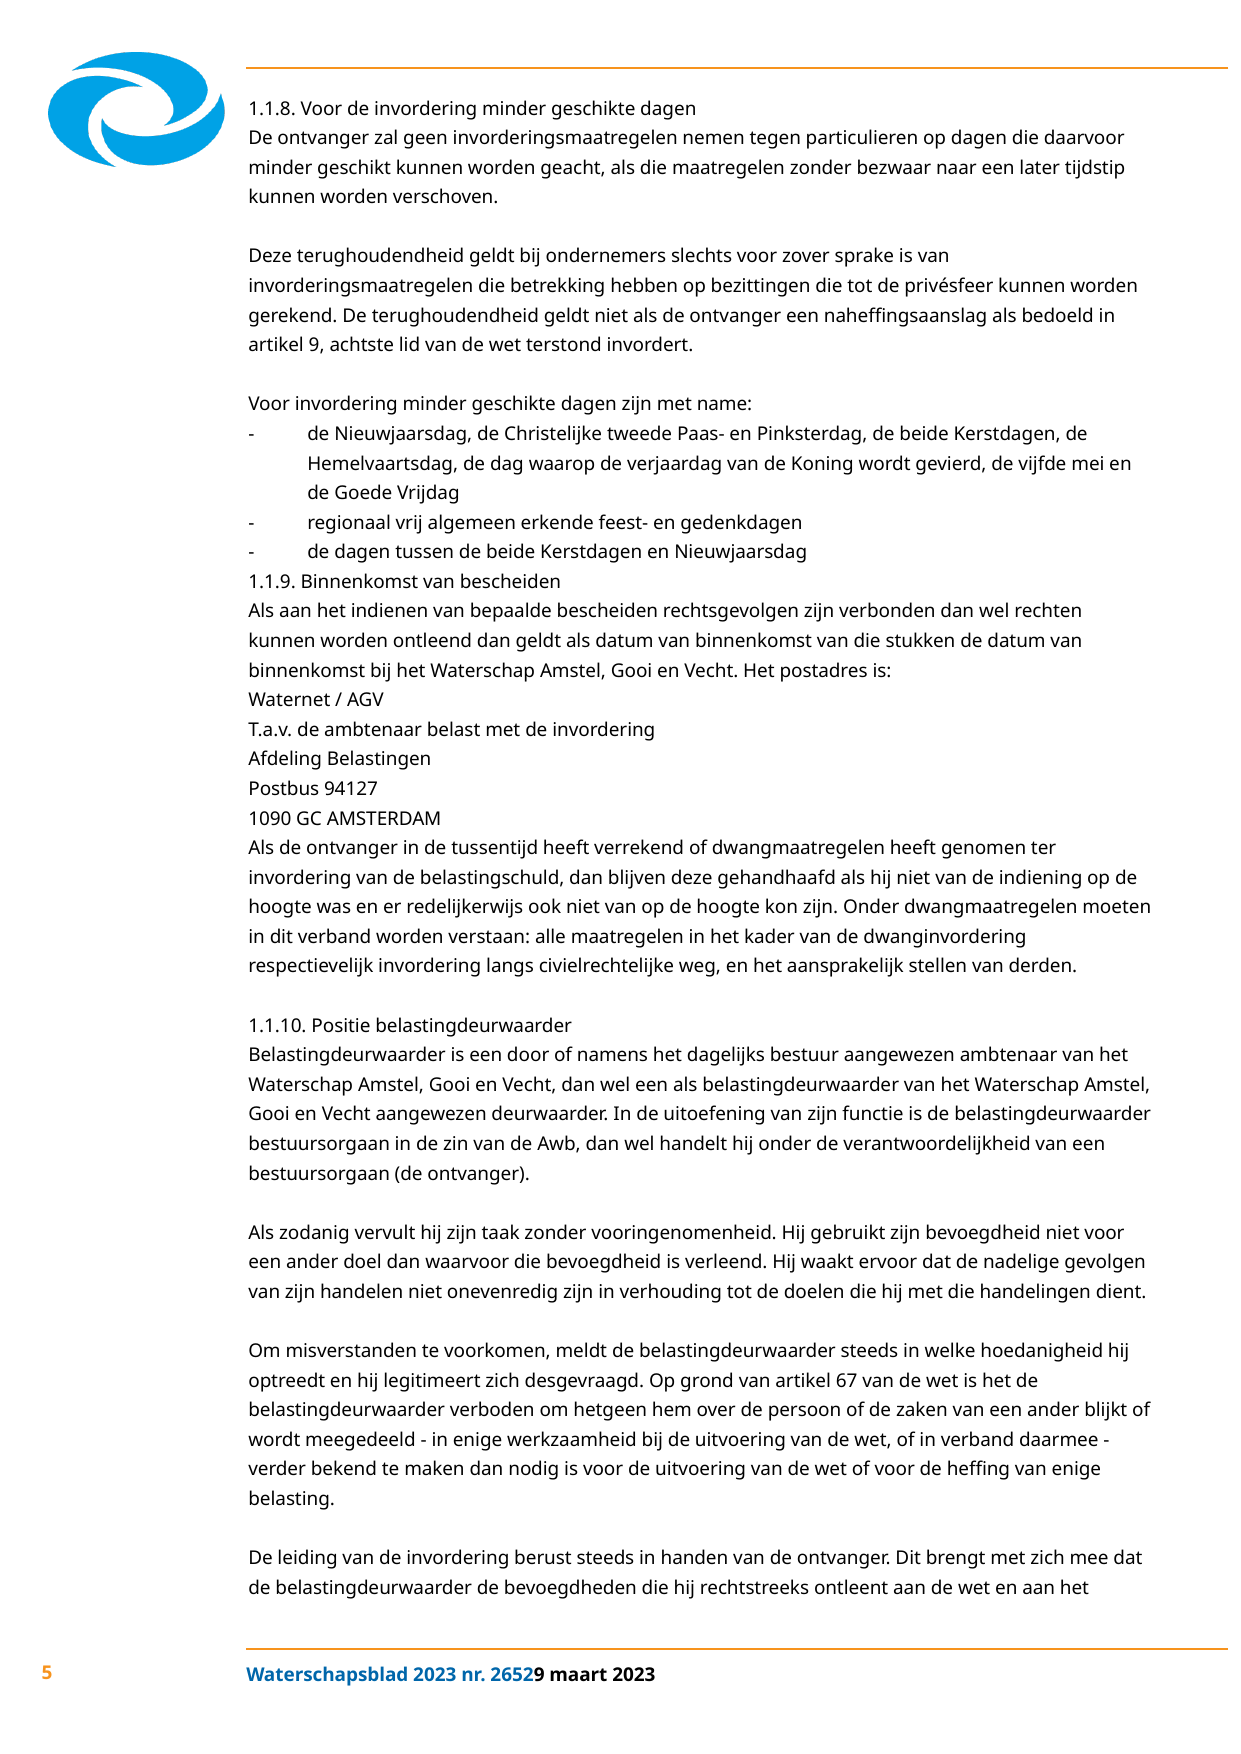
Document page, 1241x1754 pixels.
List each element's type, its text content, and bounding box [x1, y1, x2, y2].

list de Nieuwjaarsdag, de Christelijke tweede Paas- en Pinksterdag, de beide Kerstdagen, de Hemelvaartsdag, de dag waarop de verjaardag van de Koning wordt gevierd, de vijfde mei en de Goede Vrijdag [248, 420, 1152, 505]
list regionaal vrij algemeen erkende feest- en gedenkdagen [248, 509, 1152, 535]
text De leiding van de invordering berust steeds in handen van de ontvanger. Dit brengt met zich mee dat de belastingdeurwaarder de bevoegdheden die hij rechtstreeks ontleent aan de wet en aan het [248, 1544, 1152, 1600]
text Postbus 94127 [248, 775, 1152, 801]
text Voor invordering minder geschikte dagen zijn met name: [248, 391, 1152, 416]
text Waternet / AGV [248, 686, 1152, 712]
text 1.1.9. Binnenkomst van bescheiden [248, 568, 1152, 594]
text Als zodanig vervult hij zijn taak zonder vooringenomenheid. Hij gebruikt zijn bevoegdheid niet voor een ander doel dan waarvoor die bevoegdheid is verleend. Hij waakt ervoor dat de nadelige gevolgen van zijn handelen niet onevenredig zijn in verhouding tot de doelen die hij met die handelingen dient. [248, 1219, 1152, 1304]
list de dagen tussen de beide Kerstdagen en Nieuwjaarsdag [248, 538, 1152, 564]
text Als aan het indienen van bepaalde bescheiden rechtsgevolgen zijn verbonden dan wel rechten kunnen worden ontleend dan geldt als datum van binnenkomst van die stukken de datum van binnenkomst bij het Waterschap Amstel, Gooi en Vecht. Het postadres is: [248, 598, 1152, 683]
text T.a.v. de ambtenaar belast met de invordering [248, 716, 1152, 742]
text Om misverstanden te voorkomen, meldt de belastingdeurwaarder steeds in welke hoedanigheid hij optreedt en hij legitimeert zich desgevraagd. Op grond van artikel 67 van de wet is het de belastingdeurwaarder verboden om hetgeen hem over de persoon of de zaken van een ander blijkt of wordt meegedeeld - in enige werkzaamheid bij de uitvoering van de wet, of in verband daarmee - verder bekend te maken dan nodig is voor de uitvoering van de wet of voor de heffing van enige belasting. [248, 1337, 1152, 1511]
text 1090 GC AMSTERDAM [248, 805, 1152, 831]
text Deze terughoudendheid geldt bij ondernemers slechts voor zover sprake is van invorderingsmaatregelen die betrekking hebben op bezittingen die tot de privésfeer kunnen worden gerekend. De terughoudendheid geldt niet als de ontvanger een naheffingsaanslag als bedoeld in artikel 9, achtste lid van de wet terstond invordert. [248, 243, 1152, 357]
picture [41, 47, 231, 172]
text 1.1.8. Voor de invordering minder geschikte dagen [248, 95, 1152, 121]
text Belastingdeurwaarder is een door of namens het dagelijks bestuur aangewezen ambtenaar van het Waterschap Amstel, Gooi en Vecht, dan wel een als belastingdeurwaarder van het Waterschap Amstel, Gooi en Vecht aangewezen deurwaarder. In de uitoefening van zijn functie is de belastingdeurwaarder bestuursorgaan in de zin van de Awb, dan wel handelt hij onder de verantwoordelijkheid van een bestuursorgaan (de ontvanger). [248, 1041, 1152, 1186]
text 1.1.10. Positie belastingdeurwaarder [248, 1012, 1152, 1038]
text Afdeling Belastingen [248, 746, 1152, 771]
text Als de ontvanger in de tussentijd heeft verrekend of dwangmaatregelen heeft genomen ter invordering van de belastingschuld, dan blijven deze gehandhaafd als hij niet van de indiening op de hoogte was en er redelijkerwijs ook niet van op de hoogte kon zijn. Onder dwangmaatregelen moeten in dit verband worden verstaan: alle maatregelen in het kader van de dwanginvordering respectievelijk invordering langs civielrechtelijke weg, en het aansprakelijk stellen van derden. [248, 834, 1152, 978]
text De ontvanger zal geen invorderingsmaatregelen nemen tegen particulieren op dagen die daarvoor minder geschikt kunnen worden geacht, als die maatregelen zonder bezwaar naar een later tijdstip kunnen worden verschoven. [248, 124, 1152, 209]
